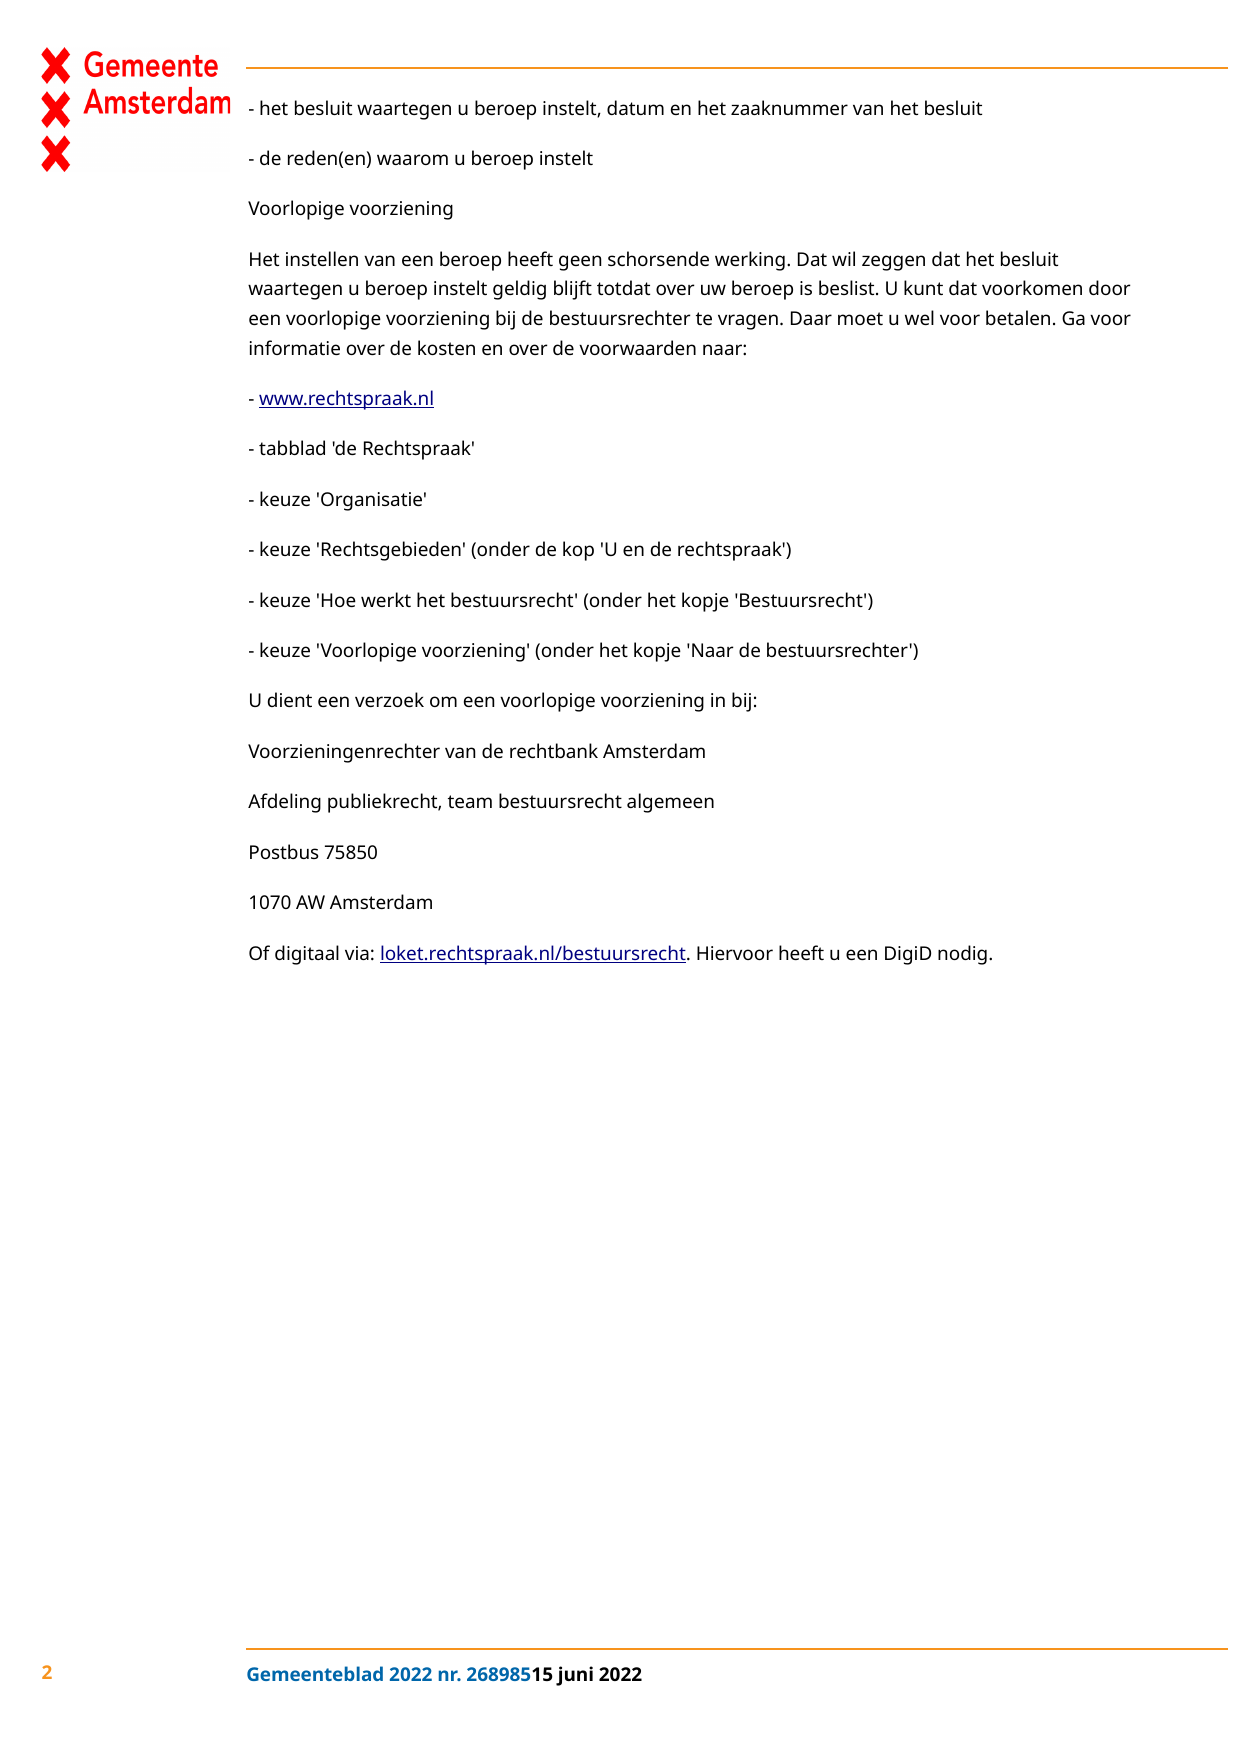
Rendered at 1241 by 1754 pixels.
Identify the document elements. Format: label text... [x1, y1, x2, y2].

text U dient een verzoek om een voorlopige voorziening in bij: [248, 688, 1152, 713]
text Het instellen van een beroep heeft geen schorsende werking. Dat wil zeggen dat het besluit waartegen u beroep instelt geldig blijft totdat over uw beroep is beslist. U kunt dat voorkomen door een voorlopige voorziening bij de bestuursrechter te vragen. Daar moet u wel voor betalen. Ga voor informatie over de kosten en over de voorwaarden naar: [248, 246, 1152, 361]
picture [41, 47, 231, 172]
text - keuze 'Rechtsgebieden' (onder de kop 'U en de rechtspraak') [248, 536, 1152, 562]
text - keuze 'Hoe werkt het bestuursrecht' (onder het kopje 'Bestuursrecht') [248, 587, 1152, 613]
text - keuze 'Voorlopige voorziening' (onder het kopje 'Naar de bestuursrechter') [248, 637, 1152, 663]
text Afdeling publiekrecht, team bestuursrecht algemeen [248, 788, 1152, 814]
text - keuze 'Organisatie' [248, 486, 1152, 512]
text - tabblad 'de Rechtspraak' [248, 436, 1152, 461]
text Voorlopige voorziening [248, 196, 1152, 221]
text Postbus 75850 [248, 839, 1152, 865]
text 1070 AW Amsterdam [248, 889, 1152, 915]
text - het besluit waartegen u beroep instelt, datum en het zaaknummer van het besluit [248, 95, 1152, 121]
text - de reden(en) waarom u beroep instelt [248, 145, 1152, 171]
text Of digitaal via: loket.rechtspraak.nl/bestuursrecht. Hiervoor heeft u een DigiD nodig. [248, 940, 1152, 966]
text Voorzieningenrechter van de rechtbank Amsterdam [248, 738, 1152, 764]
text - www.rechtspraak.nl [248, 385, 1152, 411]
